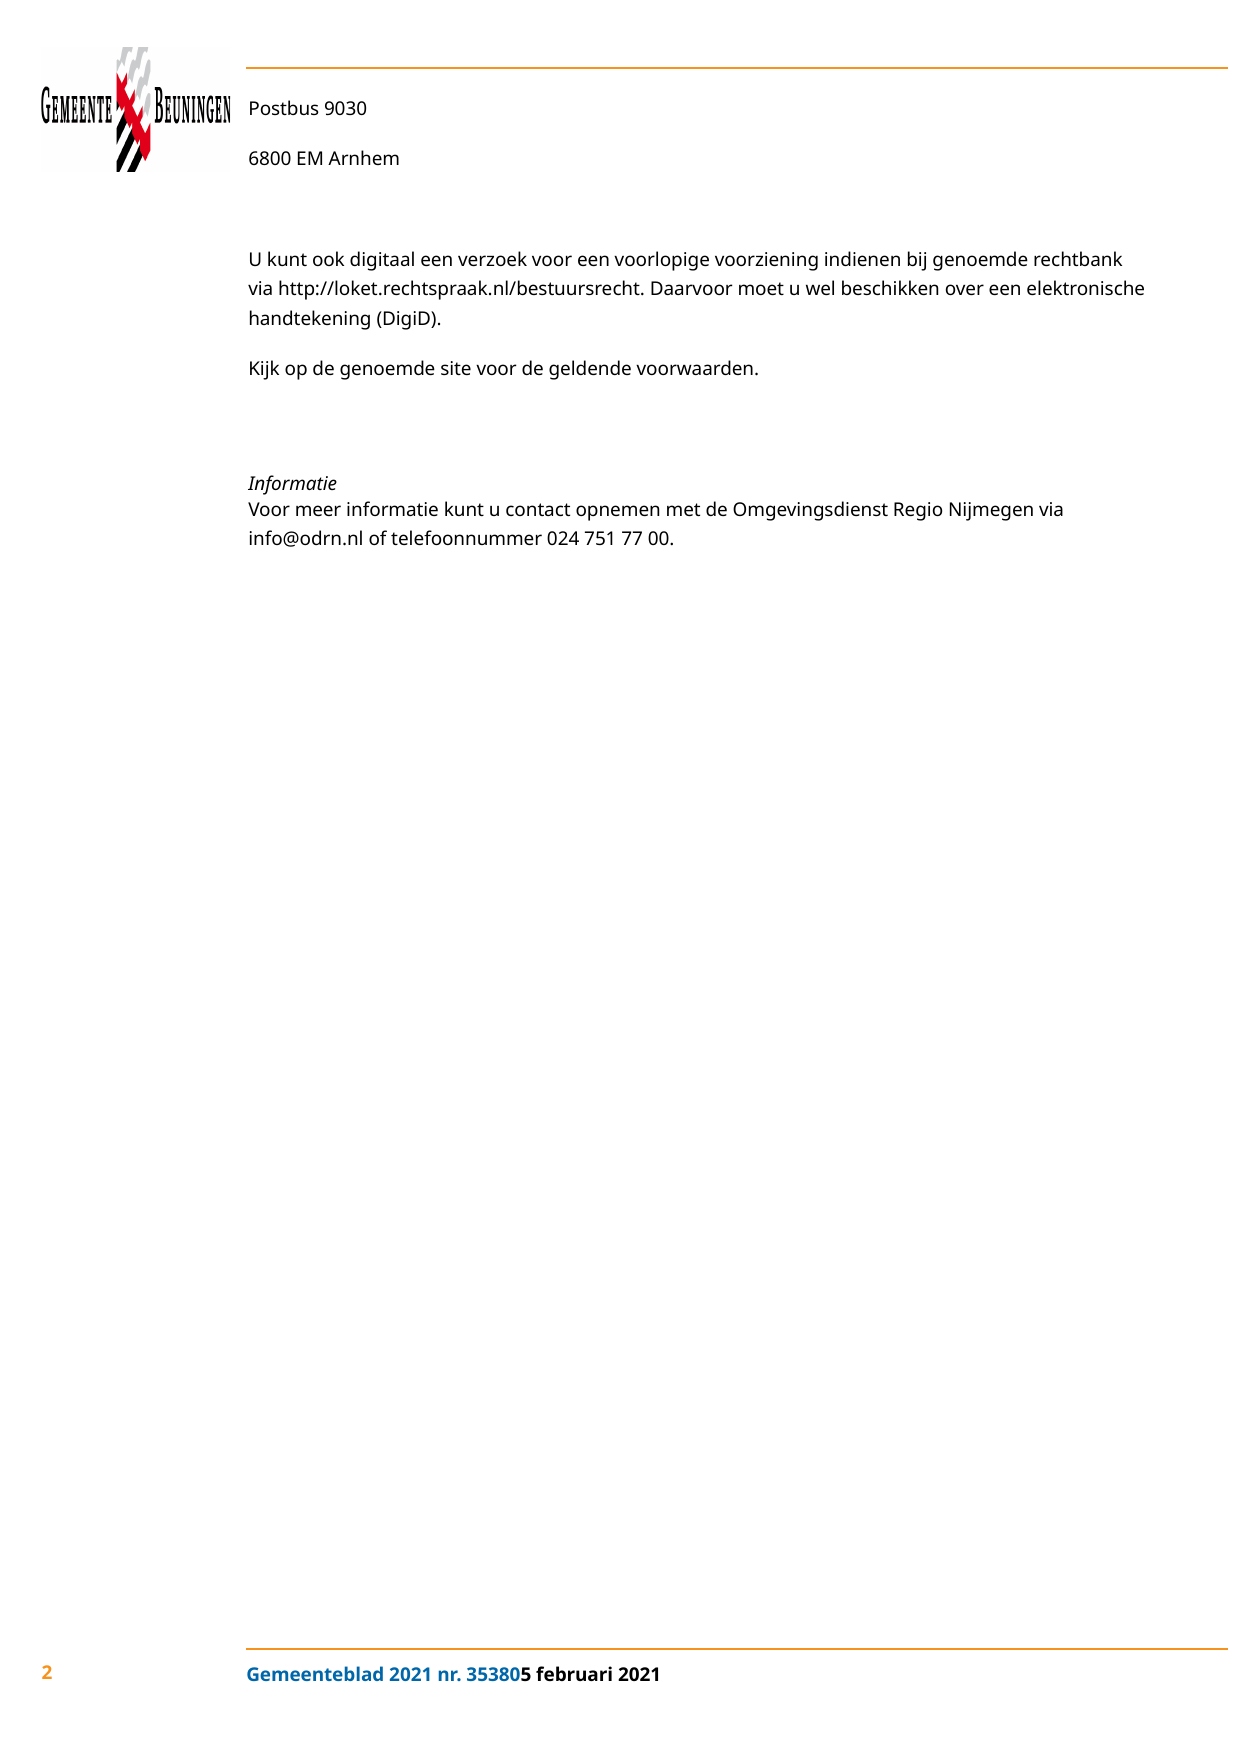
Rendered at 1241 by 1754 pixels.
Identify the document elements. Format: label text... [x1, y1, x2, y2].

text Kijk op de genoemde site voor de geldende voorwaarden. [248, 356, 1152, 381]
text 6800 EM Arnhem [248, 145, 1152, 171]
text Informatie [248, 470, 1152, 496]
text U kunt ook digitaal een verzoek voor een voorlopige voorziening indienen bij genoemde rechtbank via http://loket.rechtspraak.nl/bestuursrecht. Daarvoor moet u wel beschikken over een elektronische handtekening (DigiD). [248, 246, 1152, 331]
picture [41, 47, 231, 172]
text Voor meer informatie kunt u contact opnemen met de Omgevingsdienst Regio Nijmegen via info@odrn.nl of telefoonnummer 024 751 77 00. [248, 496, 1152, 551]
text Postbus 9030 [248, 95, 1152, 121]
